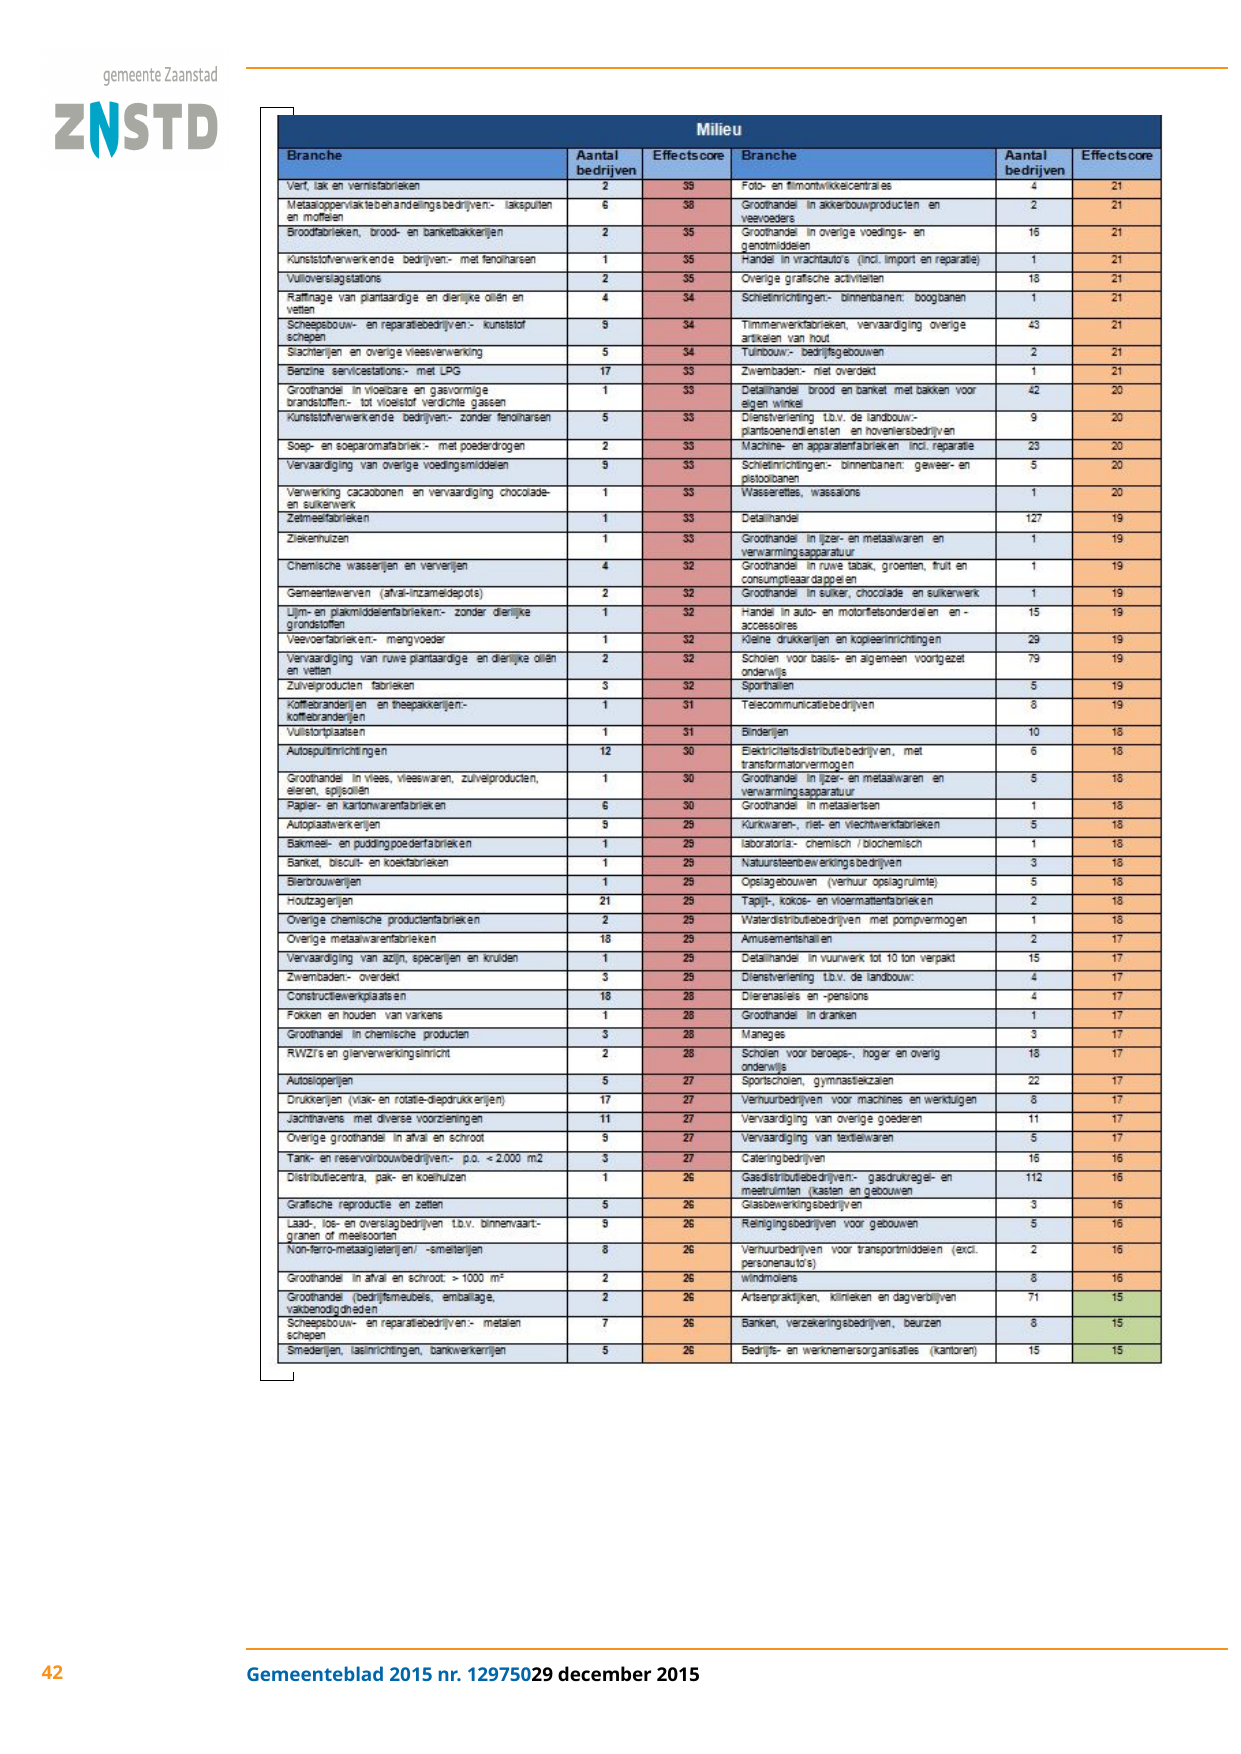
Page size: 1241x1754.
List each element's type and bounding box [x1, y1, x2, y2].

picture [268, 115, 1173, 1372]
picture [41, 47, 231, 172]
